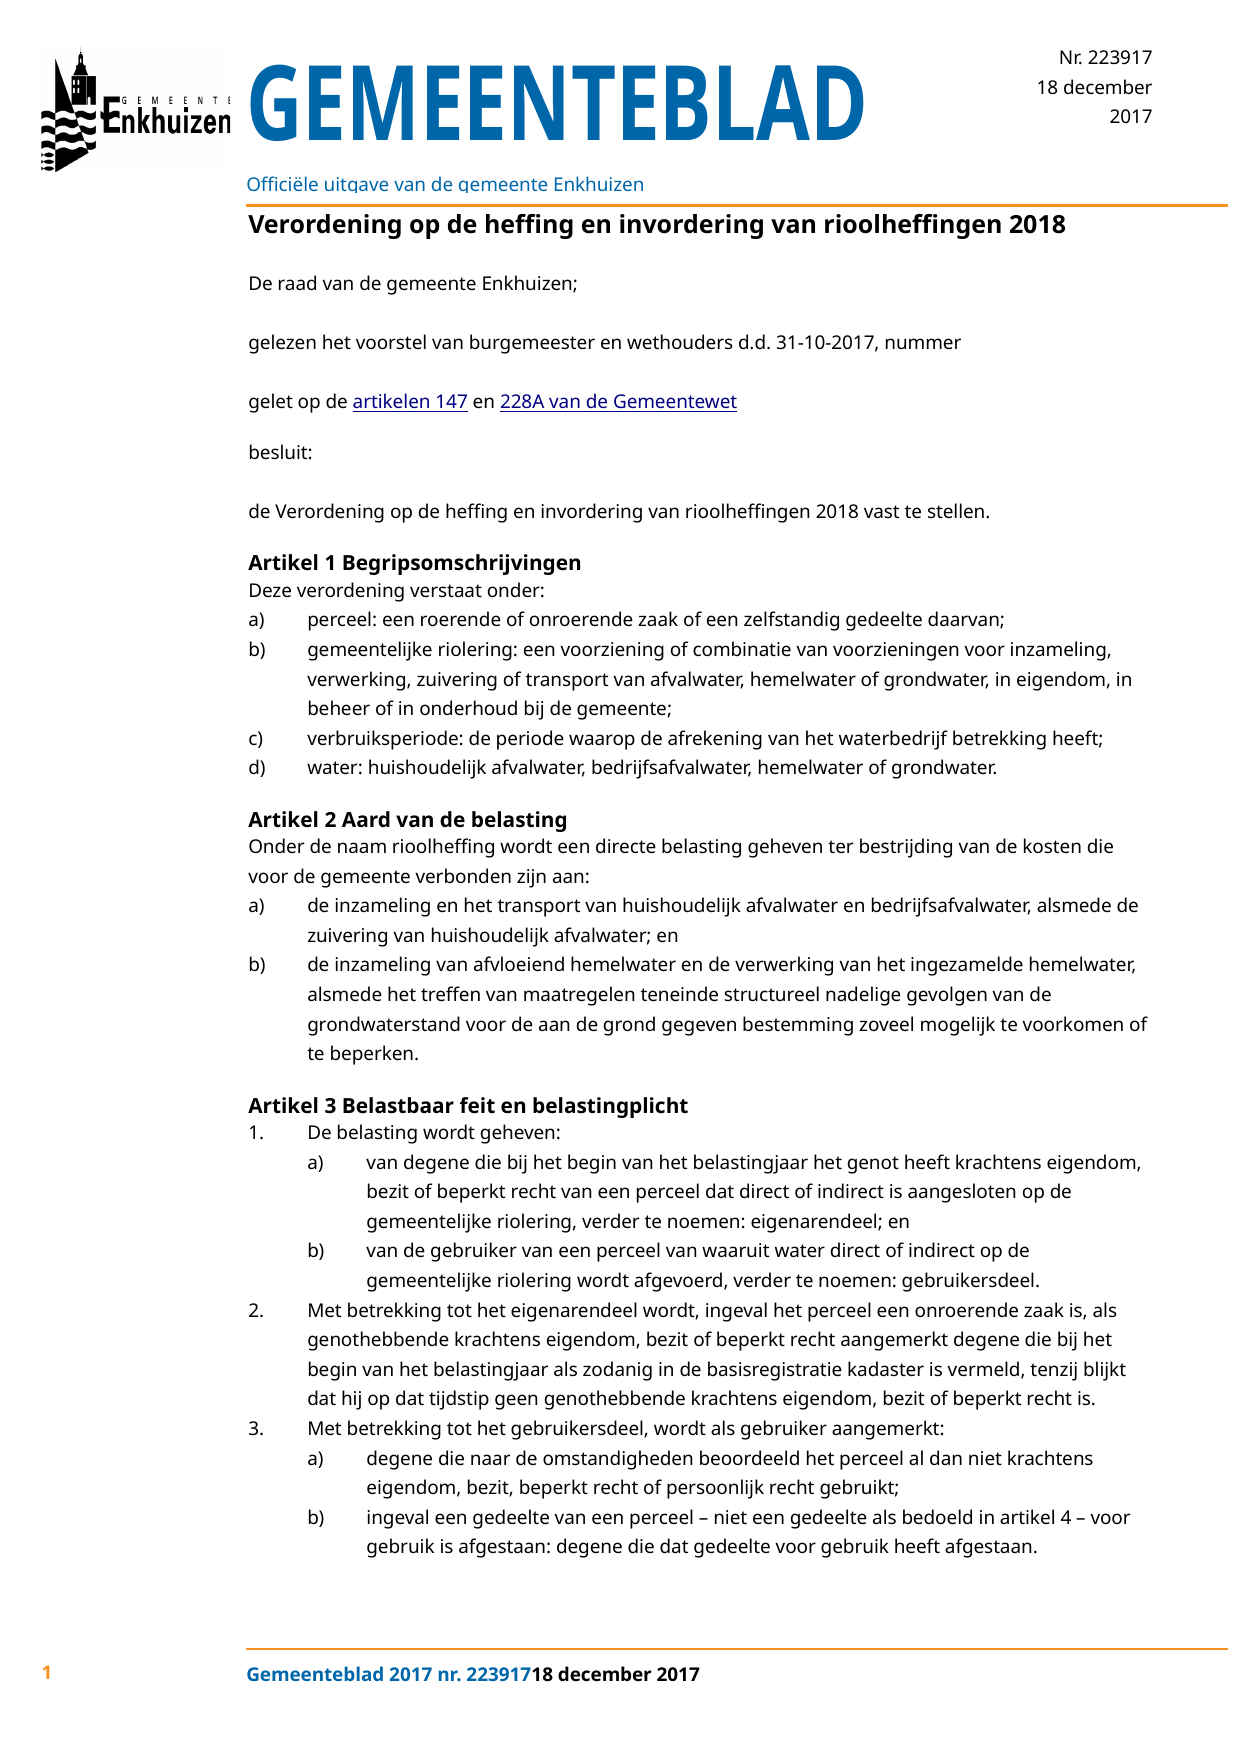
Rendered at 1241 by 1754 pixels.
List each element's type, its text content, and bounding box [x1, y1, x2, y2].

list degene die naar de omstandigheden beoordeeld het perceel al dan niet krachtens eigendom, bezit, beperkt recht of persoonlijk recht gebruikt; [307, 1445, 1152, 1500]
list van de gebruiker van een perceel van waaruit water direct of indirect op de gemeentelijke riolering wordt afgevoerd, verder te noemen: gebruikersdeel. [307, 1238, 1152, 1293]
text De raad van de gemeente Enkhuizen; [248, 270, 1152, 296]
text de Verordening op de heffing en invordering van rioolheffingen 2018 vast te stellen. [248, 498, 1152, 524]
list gemeentelijke riolering: een voorziening of combinatie van voorzieningen voor inzameling, verwerking, zuivering of transport van afvalwater, hemelwater of grondwater, in eigendom, in beheer of in onderhoud bij de gemeente; [248, 636, 1152, 721]
text gelet op de artikelen 147 en 228A van de Gemeentewet [248, 389, 1152, 414]
list perceel: een roerende of onroerende zaak of een zelfstandig gedeelte daarvan; [248, 607, 1152, 632]
text Artikel 2 Aard van de belasting [248, 805, 1152, 833]
text Onder de naam rioolheffing wordt een directe belasting geheven ter bestrijding van de kosten die voor de gemeente verbonden zijn aan: [248, 833, 1152, 889]
text Verordening op de heffing en invordering van rioolheffingen 2018 [248, 207, 1152, 241]
text Artikel 3 Belastbaar feit en belastingplicht [248, 1091, 1152, 1119]
list Met betrekking tot het eigenarendeel wordt, ingeval het perceel een onroerende zaak is, als genothebbende krachtens eigendom, bezit of beperkt recht aangemerkt degene die bij het begin van het belastingjaar als zodanig in de basisregistratie kadaster is vermeld, tenzij blijkt dat hij op dat tijdstip geen genothebbende krachtens eigendom, bezit of beperkt recht is. [248, 1297, 1152, 1411]
text Deze verordening verstaat onder: [248, 577, 1152, 603]
list De belasting wordt geheven: [248, 1119, 1152, 1145]
list ingeval een gedeelte van een perceel – niet een gedeelte als bedoeld in artikel 4 – voor gebruik is afgestaan: degene die dat gedeelte voor gebruik heeft afgestaan. [307, 1504, 1152, 1559]
text besluit: [248, 439, 1152, 465]
list Met betrekking tot het gebruikersdeel, wordt als gebruiker aangemerkt: [248, 1415, 1152, 1441]
list water: huishoudelijk afvalwater, bedrijfsafvalwater, hemelwater of grondwater. [248, 754, 1152, 780]
list de inzameling en het transport van huishoudelijk afvalwater en bedrijfsafvalwater, alsmede de zuivering van huishoudelijk afvalwater; en [248, 892, 1152, 948]
text Artikel 1 Begripsomschrijvingen [248, 548, 1152, 577]
picture [41, 47, 231, 172]
list verbruiksperiode: de periode waarop de afrekening van het waterbedrijf betrekking heeft; [248, 725, 1152, 751]
text gelezen het voorstel van burgemeester en wethouders d.d. 31-10-2017, nummer [248, 329, 1152, 355]
list van degene die bij het begin van het belastingjaar het genot heeft krachtens eigendom, bezit of beperkt recht van een perceel dat direct of indirect is aangesloten op de gemeentelijke riolering, verder te noemen: eigenarendeel; en [307, 1149, 1152, 1234]
list de inzameling van afvloeiend hemelwater en de verwerking van het ingezamelde hemelwater, alsmede het treffen van maatregelen teneinde structureel nadelige gevolgen van de grondwaterstand voor de aan de grond gegeven bestemming zoveel mogelijk te voorkomen of te beperken. [248, 952, 1152, 1066]
